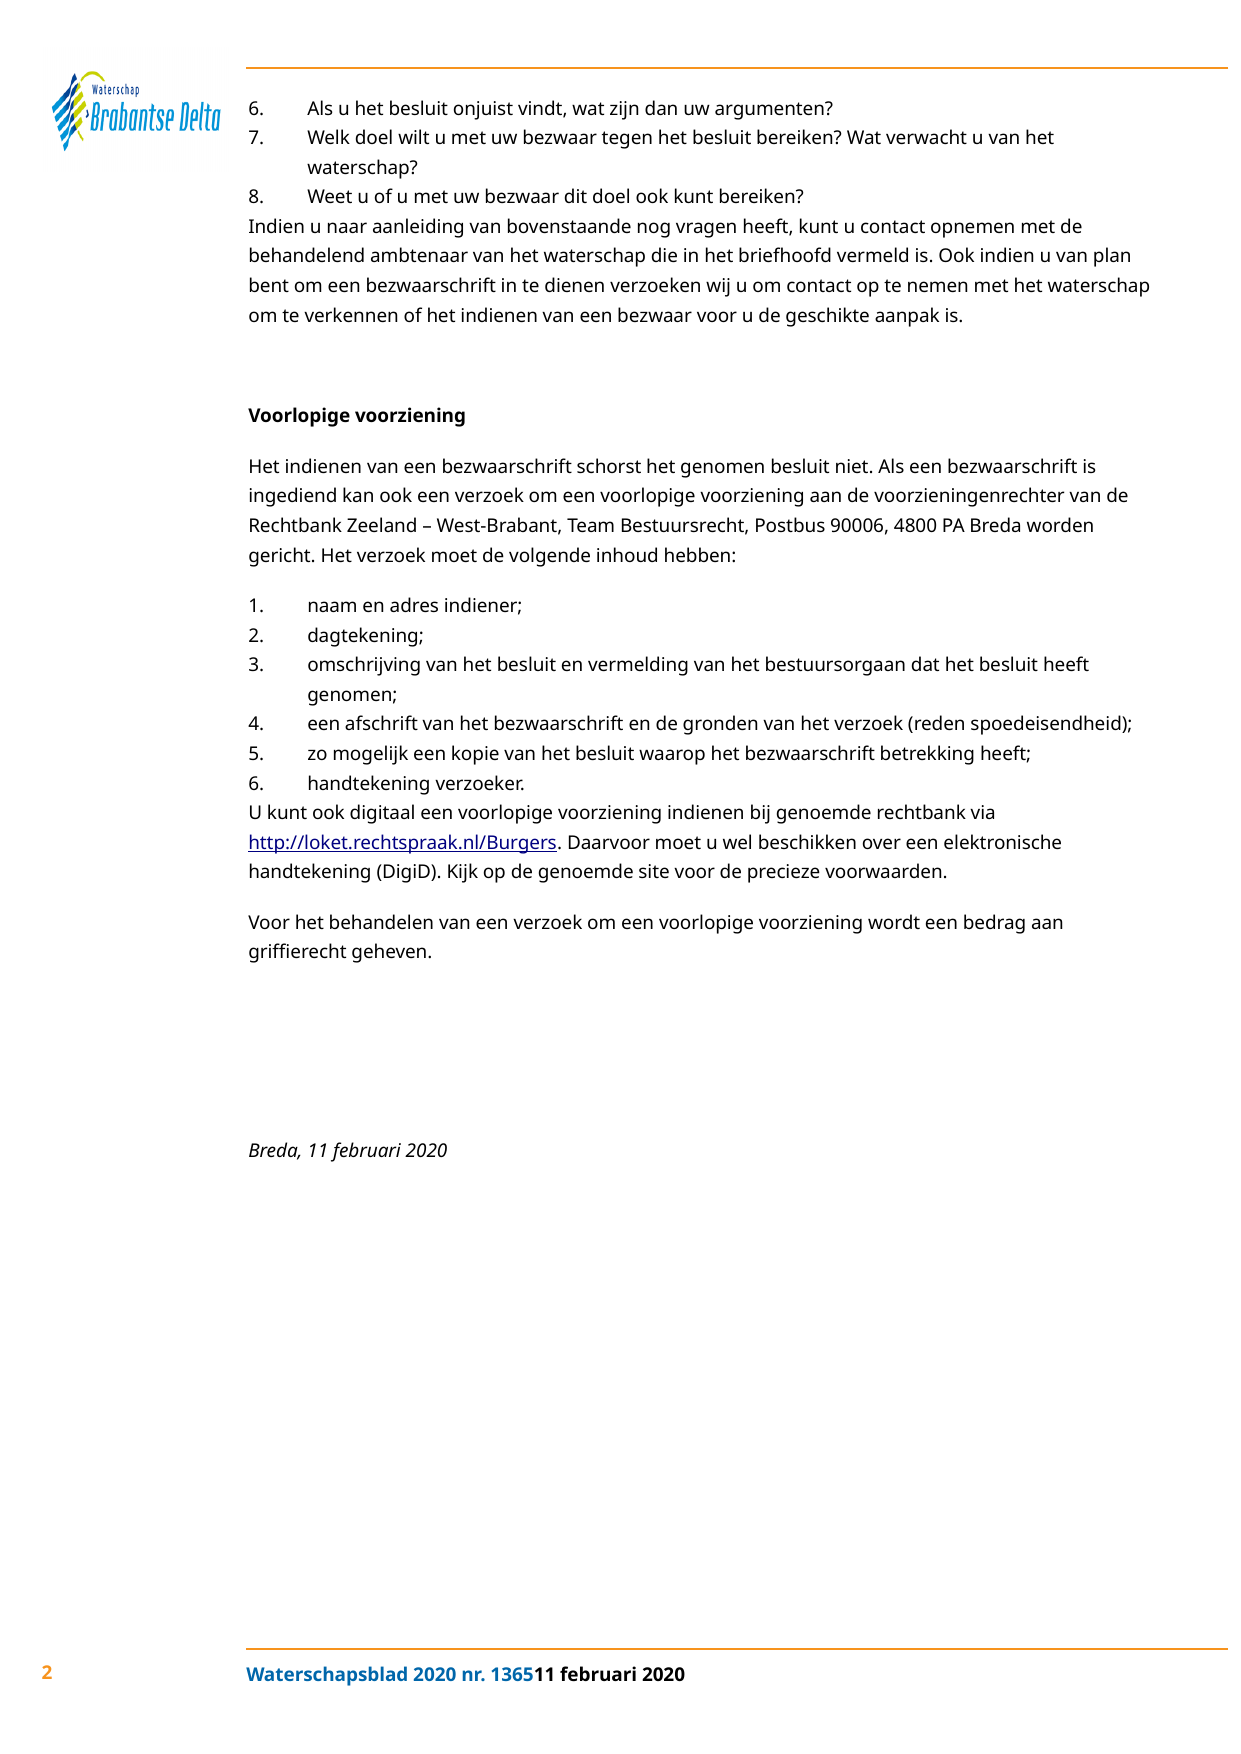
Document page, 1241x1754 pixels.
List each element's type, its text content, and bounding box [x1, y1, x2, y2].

list zo mogelijk een kopie van het besluit waarop het bezwaarschrift betrekking heeft; [248, 740, 1152, 766]
text U kunt ook digitaal een voorlopige voorziening indienen bij genoemde rechtbank via http://loket.rechtspraak.nl/Burgers. Daarvoor moet u wel beschikken over een elektronische handtekening (DigiD). Kijk op de genoemde site voor de precieze voorwaarden. [248, 799, 1152, 884]
list Welk doel wilt u met uw bezwaar tegen het besluit bereiken? Wat verwacht u van het waterschap? [248, 124, 1152, 180]
text Voor het behandelen van een verzoek om een voorlopige voorziening wordt een bedrag aan griffierecht geheven. [248, 909, 1152, 964]
picture [41, 47, 231, 172]
text Indien u naar aanleiding van bovenstaande nog vragen heeft, kunt u contact opnemen met de behandelend ambtenaar van het waterschap die in het briefhoofd vermeld is. Ook indien u van plan bent om een bezwaarschrift in te dienen verzoeken wij u om contact op te nemen met het waterschap om te verkennen of het indienen van een bezwaar voor u de geschikte aanpak is. [248, 213, 1152, 328]
list Als u het besluit onjuist vindt, wat zijn dan uw argumenten? [248, 95, 1152, 121]
list omschrijving van het besluit en vermelding van het bestuursorgaan dat het besluit heeft genomen; [248, 651, 1152, 707]
text Voorlopige voorziening [248, 403, 1152, 428]
list naam en adres indiener; [248, 592, 1152, 618]
list dagtekening; [248, 622, 1152, 648]
list handtekening verzoeker. [248, 770, 1152, 796]
list een afschrift van het bezwaarschrift en de gronden van het verzoek (reden spoedeisendheid); [248, 711, 1152, 736]
list Weet u of u met uw bezwaar dit doel ook kunt bereiken? [248, 183, 1152, 209]
text Het indienen van een bezwaarschrift schorst het genomen besluit niet. Als een bezwaarschrift is ingediend kan ook een verzoek om een voorlopige voorziening aan de voorzieningenrechter van de Rechtbank Zeeland – West-Brabant, Team Bestuursrecht, Postbus 90006, 4800 PA Breda worden gericht. Het verzoek moet de volgende inhoud hebben: [248, 453, 1152, 568]
text Breda, 11 februari 2020 [248, 1138, 1152, 1163]
